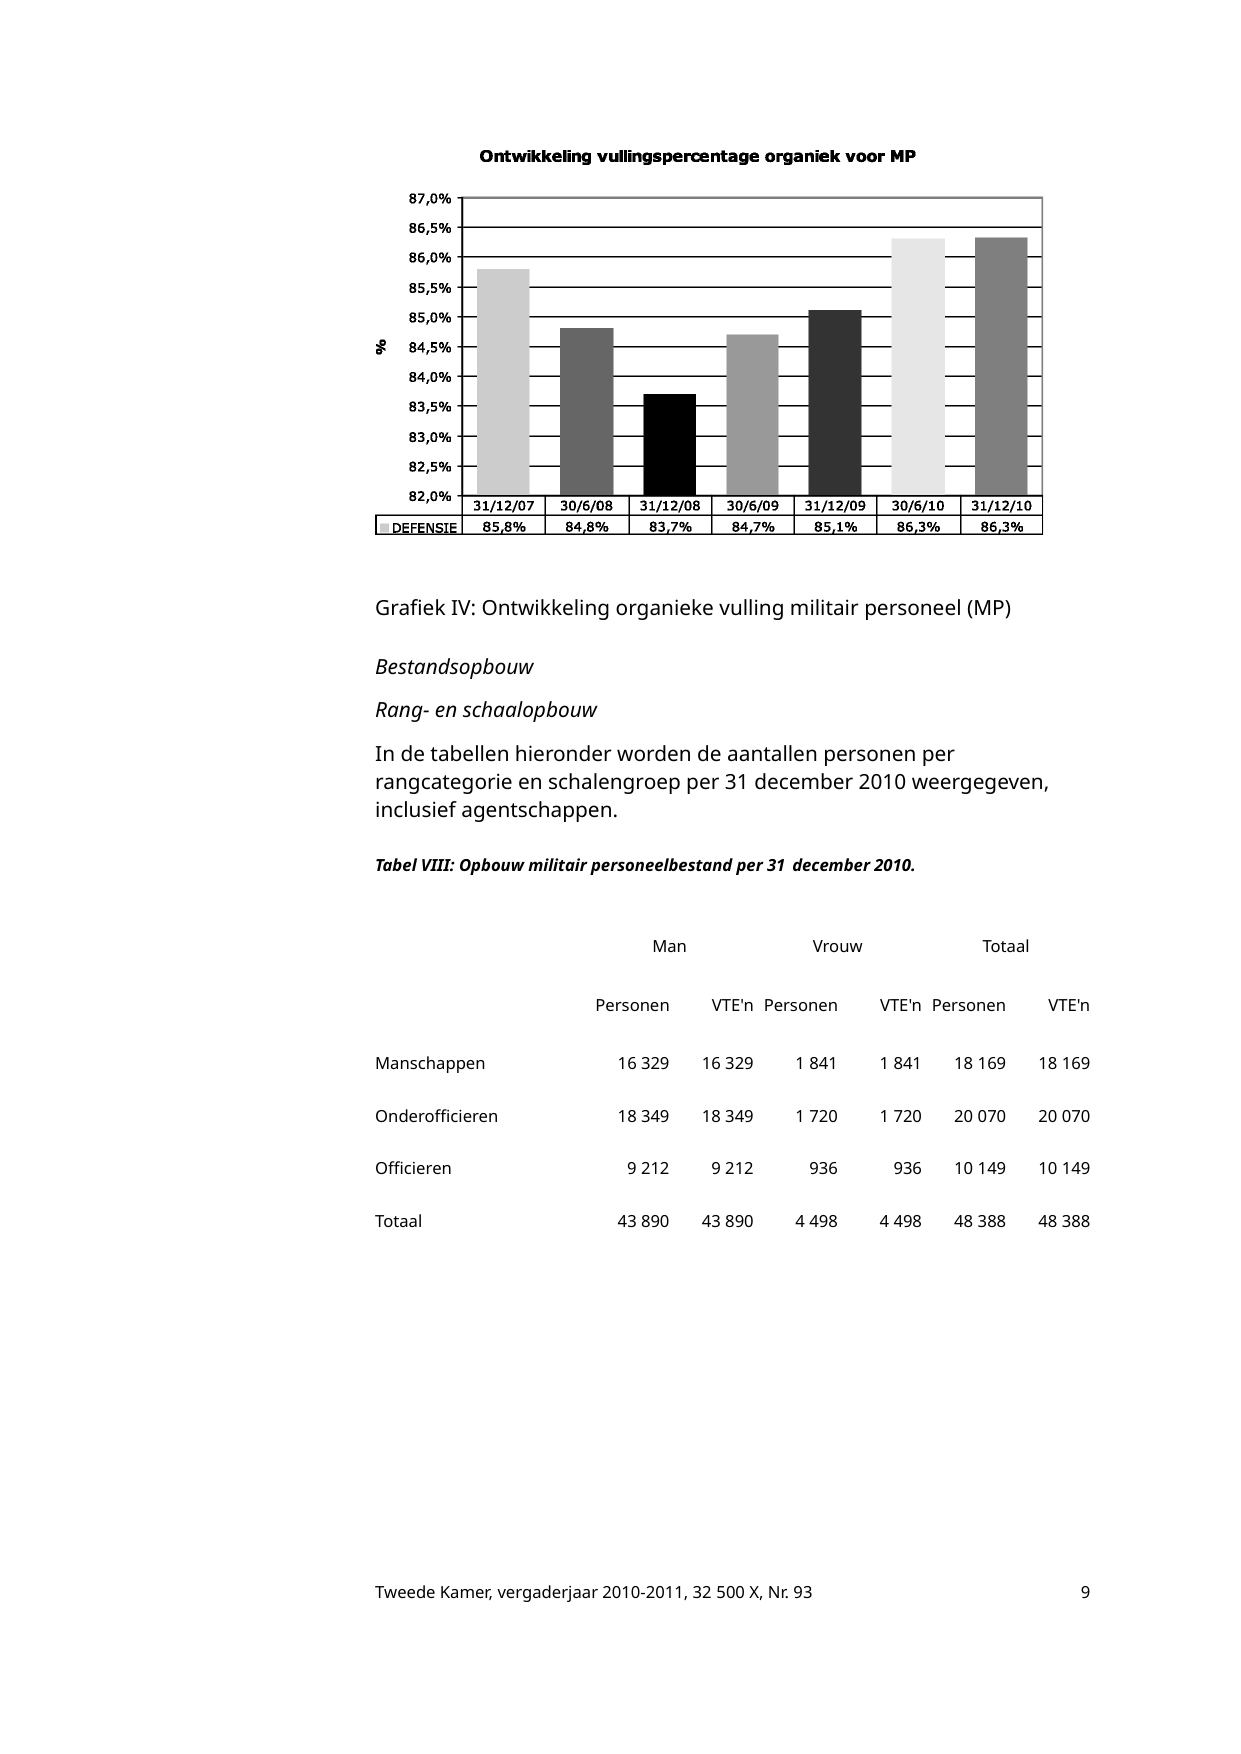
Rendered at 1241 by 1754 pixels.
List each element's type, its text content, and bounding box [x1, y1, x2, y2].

table_cell 43 890 [669, 1210, 753, 1262]
table_cell 18 349 [669, 1104, 753, 1157]
table_cell VTE'n [1006, 993, 1090, 1052]
table_cell 10 149 [1006, 1157, 1090, 1210]
table_cell 18 349 [585, 1104, 669, 1157]
text In de tabellen hieronder worden de aantallen personen per rangcategorie en schalengroep per 31 december 2010 weergegeven, inclusief agentschappen. [375, 739, 1090, 824]
table_cell Onderofficieren [375, 1104, 585, 1157]
table_cell 10 149 [922, 1157, 1006, 1210]
table_cell [375, 993, 585, 1052]
table_cell 4 498 [754, 1210, 838, 1262]
table_cell Personen [922, 993, 1006, 1052]
table_cell 936 [754, 1157, 838, 1210]
table_cell Officieren [375, 1157, 585, 1210]
table_cell VTE'n [669, 993, 753, 1052]
table_header Totaal [922, 935, 1090, 993]
table_cell Totaal [375, 1210, 585, 1262]
text Tabel VIII: Opbouw militair personeelbestand per 31 december 2010. [375, 854, 1090, 877]
table_cell 1 720 [754, 1104, 838, 1157]
table_cell 936 [838, 1157, 922, 1210]
table_cell 16 329 [585, 1052, 669, 1104]
table_cell 48 388 [922, 1210, 1006, 1262]
table_cell Personen [585, 993, 669, 1052]
table_cell 18 169 [922, 1052, 1006, 1104]
picture [375, 150, 1044, 535]
table_header Vrouw [754, 935, 922, 993]
table_cell 4 498 [838, 1210, 922, 1262]
table_cell 20 070 [922, 1104, 1006, 1157]
text Rang- en schaalopbouw [375, 695, 1090, 724]
table_cell VTE'n [838, 993, 922, 1052]
table_header Man [585, 935, 753, 993]
text Bestandsopbouw [375, 652, 1090, 680]
table_cell 20 070 [1006, 1104, 1090, 1157]
table_cell 18 169 [1006, 1052, 1090, 1104]
table_cell 9 212 [585, 1157, 669, 1210]
table_cell Personen [754, 993, 838, 1052]
table_header [375, 935, 585, 993]
table_cell Manschappen [375, 1052, 585, 1104]
table_cell 16 329 [669, 1052, 753, 1104]
table_cell 9 212 [669, 1157, 753, 1210]
table_cell 1 720 [838, 1104, 922, 1157]
table_cell 1 841 [838, 1052, 922, 1104]
table_cell 48 388 [1006, 1210, 1090, 1262]
table_cell 1 841 [754, 1052, 838, 1104]
table_cell 43 890 [585, 1210, 669, 1262]
text Grafiek IV: Ontwikkeling organieke vulling militair personeel (MP) [375, 593, 1090, 622]
